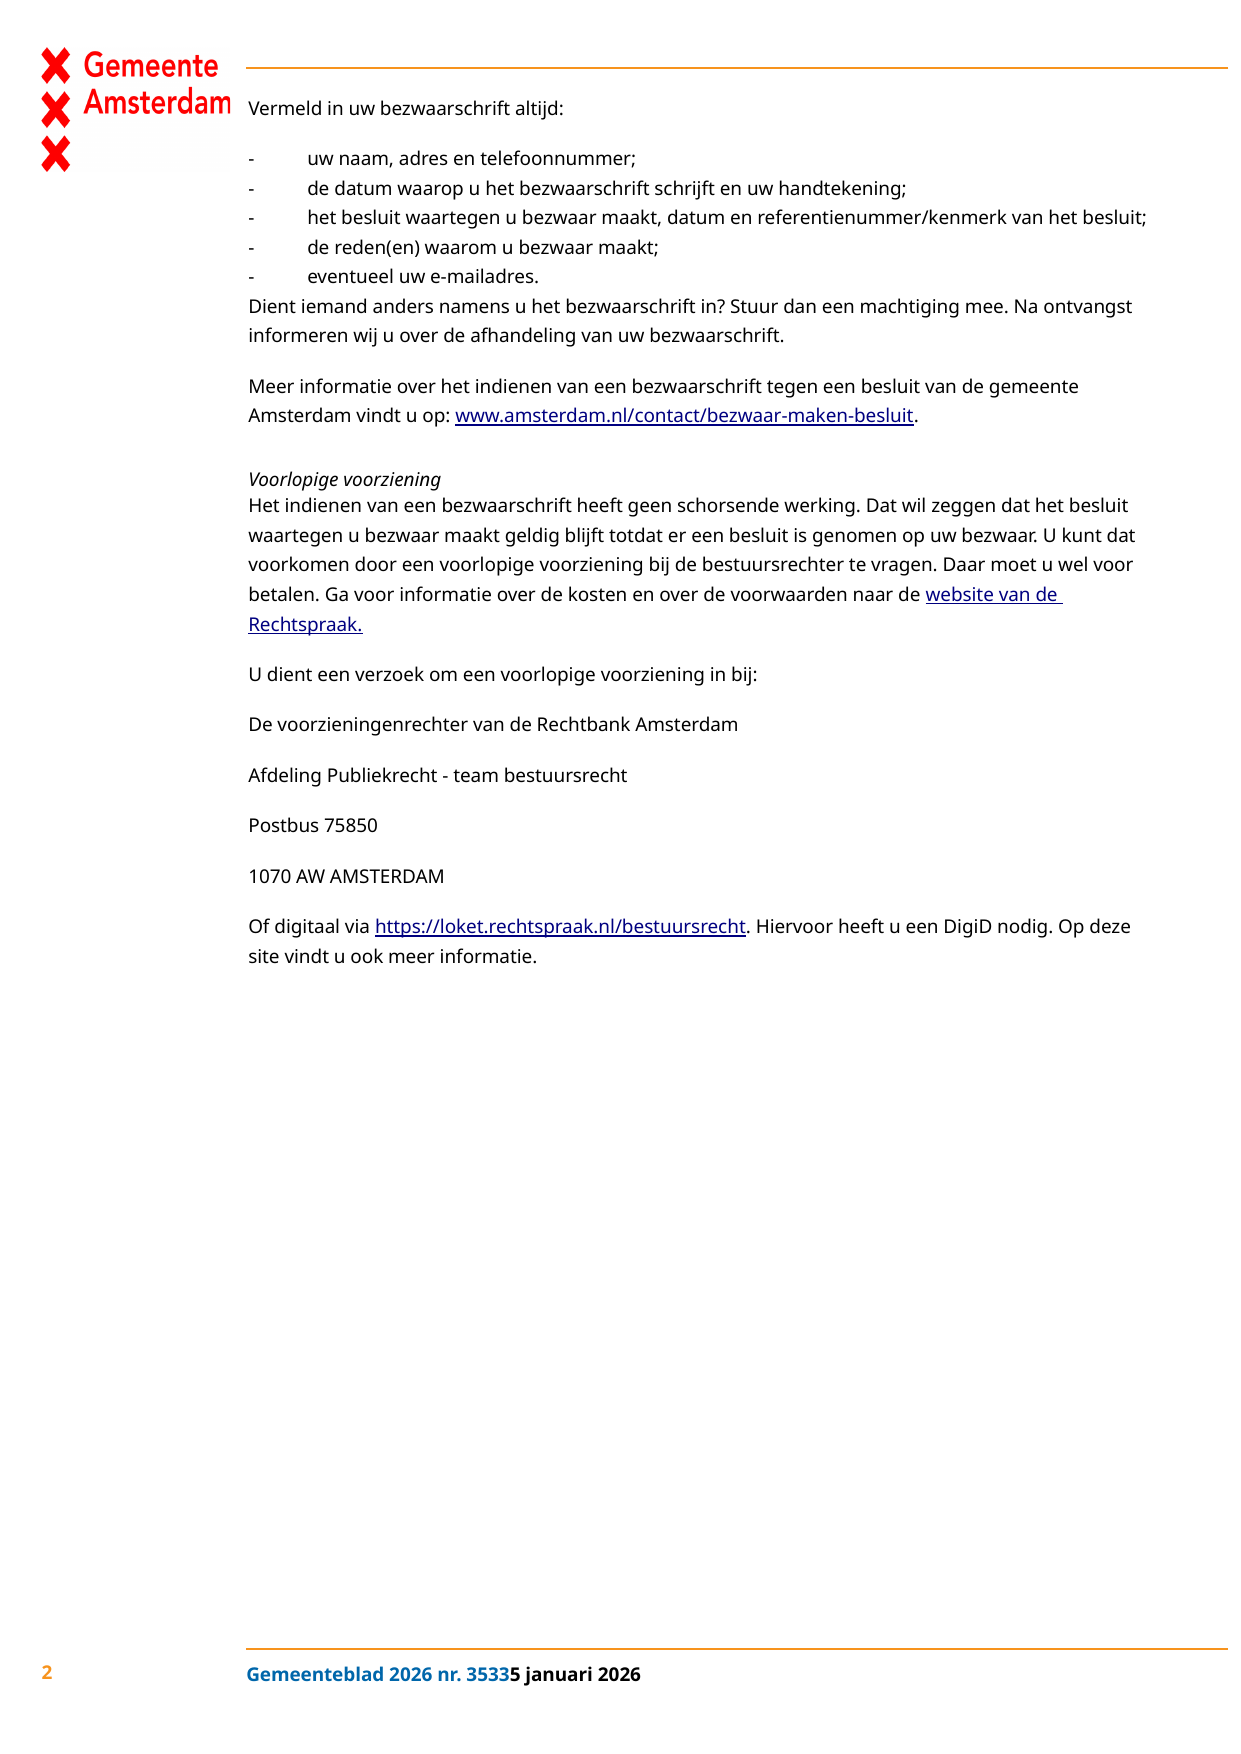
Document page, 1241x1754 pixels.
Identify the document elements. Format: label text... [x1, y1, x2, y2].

text Meer informatie over het indienen van een bezwaarschrift tegen een besluit van de gemeente Amsterdam vindt u op: www.amsterdam.nl/contact/bezwaar-maken-besluit. [248, 373, 1152, 428]
text Voorlopige voorziening [248, 467, 1152, 492]
text Het indienen van een bezwaarschrift heeft geen schorsende werking. Dat wil zeggen dat het besluit waartegen u bezwaar maakt geldig blijft totdat er een besluit is genomen op uw bezwaar. U kunt dat voorkomen door een voorlopige voorziening bij de bestuursrechter te vragen. Daar moet u wel voor betalen. Ga voor informatie over de kosten en over de voorwaarden naar de website van de Rechtspraak. [248, 492, 1152, 636]
text Postbus 75850 [248, 812, 1152, 838]
list uw naam, adres en telefoonnummer; [248, 145, 1152, 171]
text De voorzieningenrechter van de Rechtbank Amsterdam [248, 712, 1152, 737]
text Vermeld in uw bezwaarschrift altijd: [248, 95, 1152, 121]
picture [41, 47, 231, 172]
list het besluit waartegen u bezwaar maakt, datum en referentienummer/kenmerk van het besluit; [248, 204, 1152, 230]
text Afdeling Publiekrecht - team bestuursrecht [248, 762, 1152, 788]
text 1070 AW AMSTERDAM [248, 863, 1152, 888]
text U dient een verzoek om een voorlopige voorziening in bij: [248, 661, 1152, 687]
text Dient iemand anders namens u het bezwaarschrift in? Stuur dan een machtiging mee. Na ontvangst informeren wij u over de afhandeling van uw bezwaarschrift. [248, 293, 1152, 348]
list eventueel uw e-mailadres. [248, 263, 1152, 289]
list de datum waarop u het bezwaarschrift schrijft en uw handtekening; [248, 175, 1152, 201]
list de reden(en) waarom u bezwaar maakt; [248, 234, 1152, 260]
text Of digitaal via https://loket.rechtspraak.nl/bestuursrecht. Hiervoor heeft u een DigiD nodig. Op deze site vindt u ook meer informatie. [248, 913, 1152, 968]
